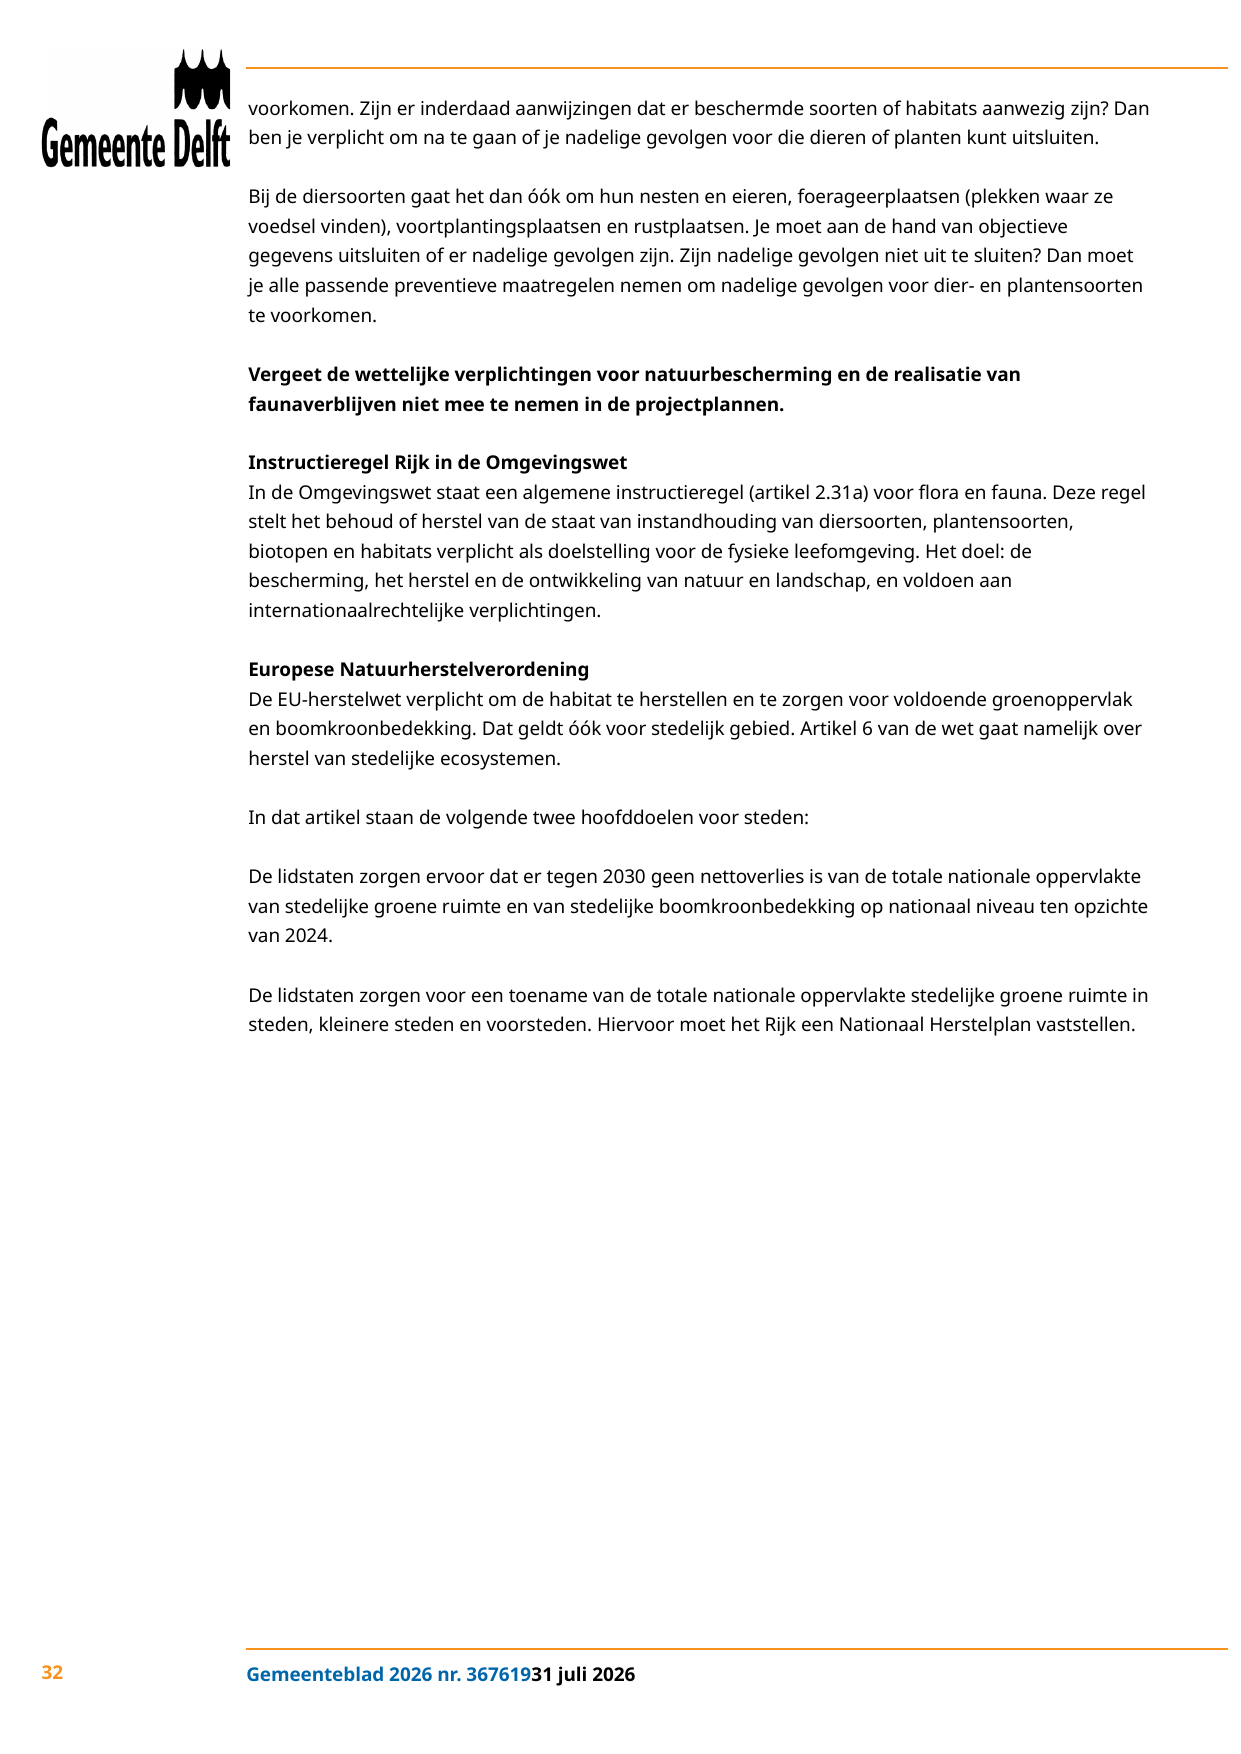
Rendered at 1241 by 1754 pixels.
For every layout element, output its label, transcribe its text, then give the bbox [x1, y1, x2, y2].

picture [41, 47, 231, 172]
table_header Vergeet de wettelijke verplichtingen voor natuurbescherming en de realisatie van faunaverblijven niet mee te nemen in de projectplannen. [248, 361, 1152, 416]
text Europese Natuurherstelverordening [248, 656, 1152, 682]
text Bij de diersoorten gaat het dan óók om hun nesten en eieren, foerageerplaatsen (plekken waar ze voedsel vinden), voortplantingsplaatsen en rustplaatsen. Je moet aan de hand van objectieve gegevens uitsluiten of er nadelige gevolgen zijn. Zijn nadelige gevolgen niet uit te sluiten? Dan moet je alle passende preventieve maatregelen nemen om nadelige gevolgen voor dier- en plantensoorten te voorkomen. [248, 183, 1152, 328]
text In dat artikel staan de volgende twee hoofddoelen voor steden: [248, 804, 1152, 830]
text Instructieregel Rijk in de Omgevingswet [248, 449, 1152, 475]
text voorkomen. Zijn er inderdaad aanwijzingen dat er beschermde soorten of habitats aanwezig zijn? Dan ben je verplicht om na te gaan of je nadelige gevolgen voor die dieren of planten kunt uitsluiten. [248, 95, 1152, 150]
text In de Omgevingswet staat een algemene instructieregel (artikel 2.31a) voor flora en fauna. Deze regel stelt het behoud of herstel van de staat van instandhouding van diersoorten, plantensoorten, biotopen en habitats verplicht als doelstelling voor de fysieke leefomgeving. Het doel: de bescherming, het herstel en de ontwikkeling van natuur en landschap, en voldoen aan internationaalrechtelijke verplichtingen. [248, 479, 1152, 623]
text De lidstaten zorgen voor een toename van de totale nationale oppervlakte stedelijke groene ruimte in steden, kleinere steden en voorsteden. Hiervoor moet het Rijk een Nationaal Herstelplan vaststellen. [248, 982, 1152, 1037]
text De lidstaten zorgen ervoor dat er tegen 2030 geen nettoverlies is van de totale nationale oppervlakte van stedelijke groene ruimte en van stedelijke boomkroonbedekking op nationaal niveau ten opzichte van 2024. [248, 863, 1152, 948]
text De EU-herstelwet verplicht om de habitat te herstellen en te zorgen voor voldoende groenoppervlak en boomkroonbedekking. Dat geldt óók voor stedelijk gebied. Artikel 6 van de wet gaat namelijk over herstel van stedelijke ecosystemen. [248, 686, 1152, 771]
